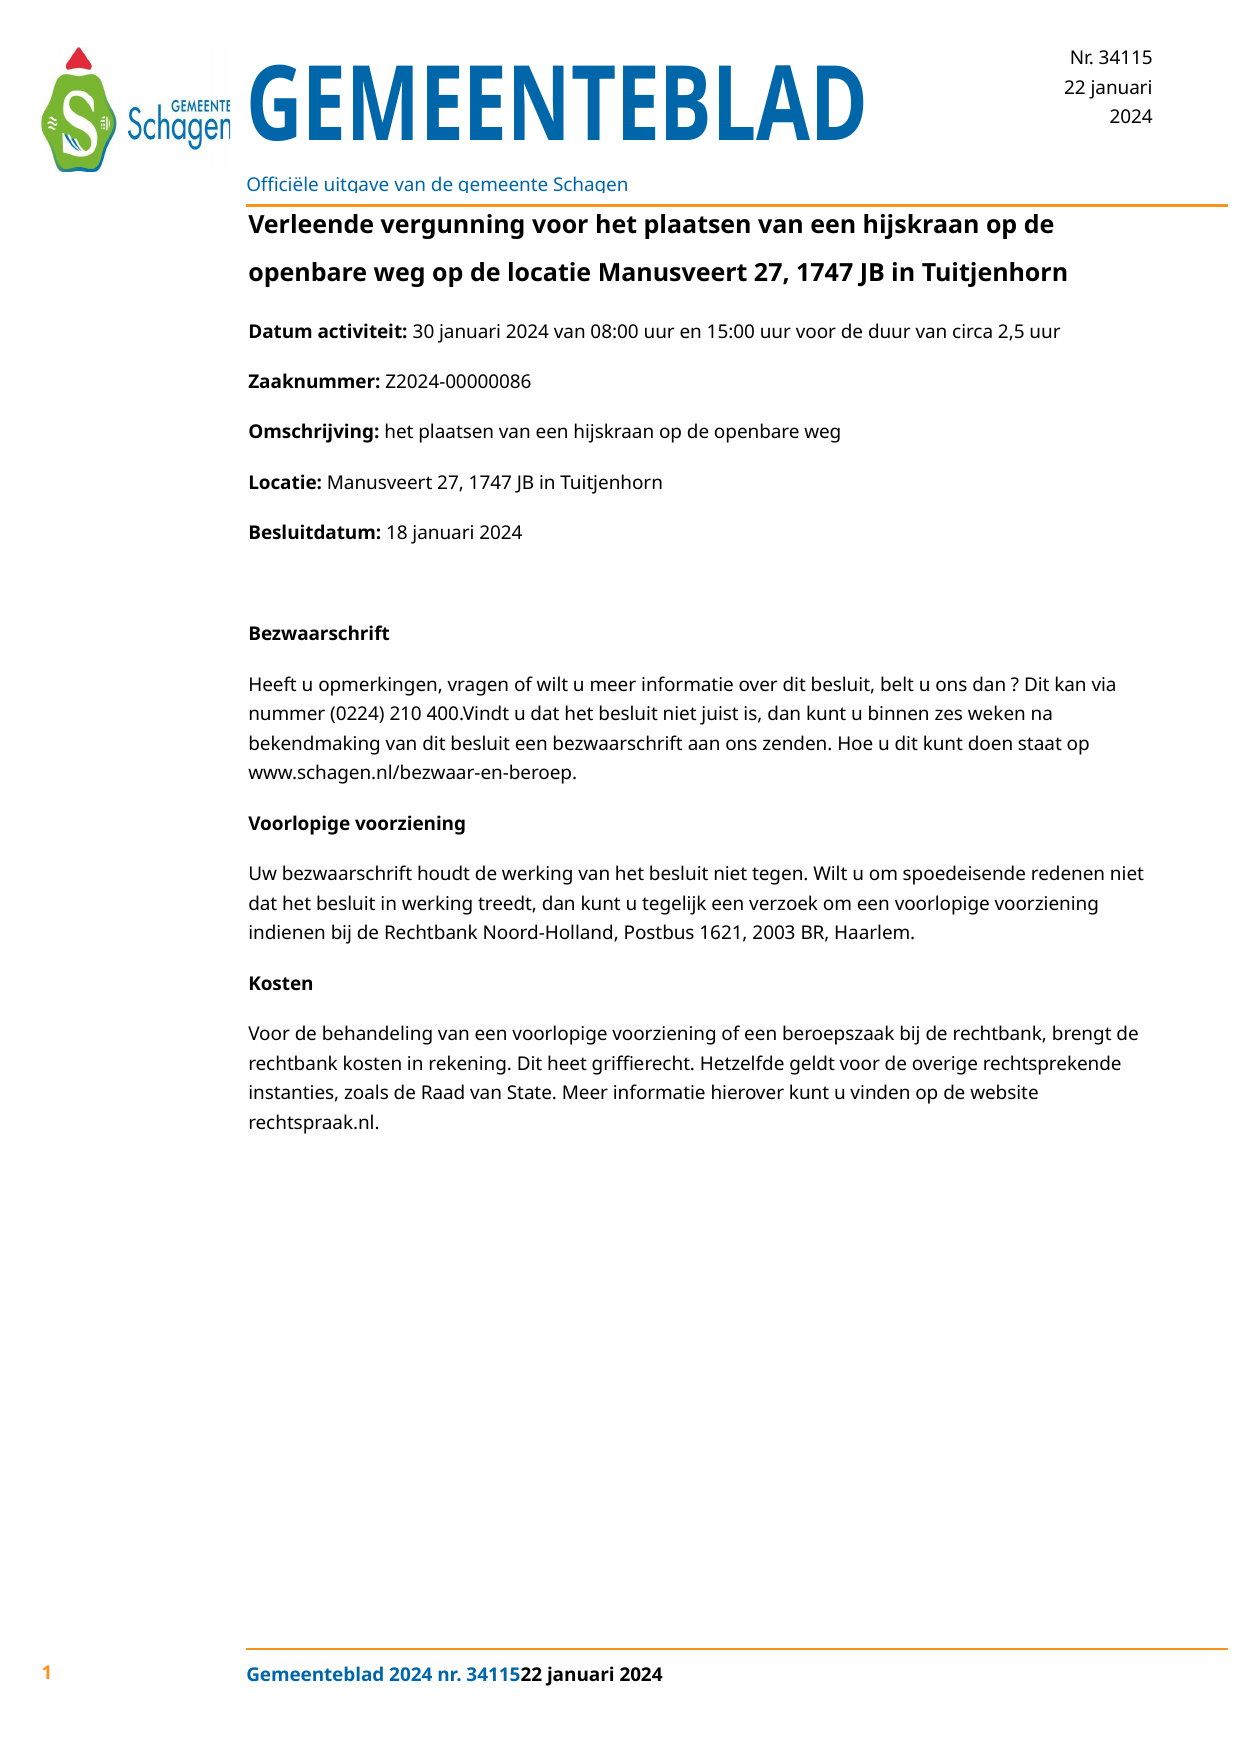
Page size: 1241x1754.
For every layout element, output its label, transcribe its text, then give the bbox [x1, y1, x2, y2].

text Voorlopige voorziening [248, 810, 1152, 836]
text Uw bezwaarschrift houdt de werking van het besluit niet tegen. Wilt u om spoedeisende redenen niet dat het besluit in werking treedt, dan kunt u tegelijk een verzoek om een voorlopige voorziening indienen bij de Rechtbank Noord-Holland, Postbus 1621, 2003 BR, Haarlem. [248, 860, 1152, 945]
picture [41, 47, 231, 172]
text Datum activiteit: 30 januari 2024 van 08:00 uur en 15:00 uur voor de duur van circa 2,5 uur [248, 318, 1152, 344]
text Bezwaarschrift [248, 620, 1152, 646]
text Heeft u opmerkingen, vragen of wilt u meer informatie over dit besluit, belt u ons dan ? Dit kan via nummer (0224) 210 400.Vindt u dat het besluit niet juist is, dan kunt u binnen zes weken na bekendmaking van dit besluit een bezwaarschrift aan ons zenden. Hoe u dit kunt doen staat op www.schagen.nl/bezwaar-en-beroep. [248, 671, 1152, 785]
text Besluitdatum: 18 januari 2024 [248, 519, 1152, 545]
text Zaaknummer: Z2024-00000086 [248, 368, 1152, 394]
text Kosten [248, 970, 1152, 996]
text Omschrijving: het plaatsen van een hijskraan op de openbare weg [248, 419, 1152, 444]
text Verleende vergunning voor het plaatsen van een hijskraan op de openbare weg op de locatie Manusveert 27, 1747 JB in Tuitjenhorn [248, 207, 1152, 288]
text Voor de behandeling van een voorlopige voorziening of een beroepszaak bij de rechtbank, brengt de rechtbank kosten in rekening. Dit heet griffierecht. Hetzelfde geldt voor de overige rechtsprekende instanties, zoals de Raad van State. Meer informatie hierover kunt u vinden op de website rechtspraak.nl. [248, 1020, 1152, 1135]
text Locatie: Manusveert 27, 1747 JB in Tuitjenhorn [248, 469, 1152, 495]
